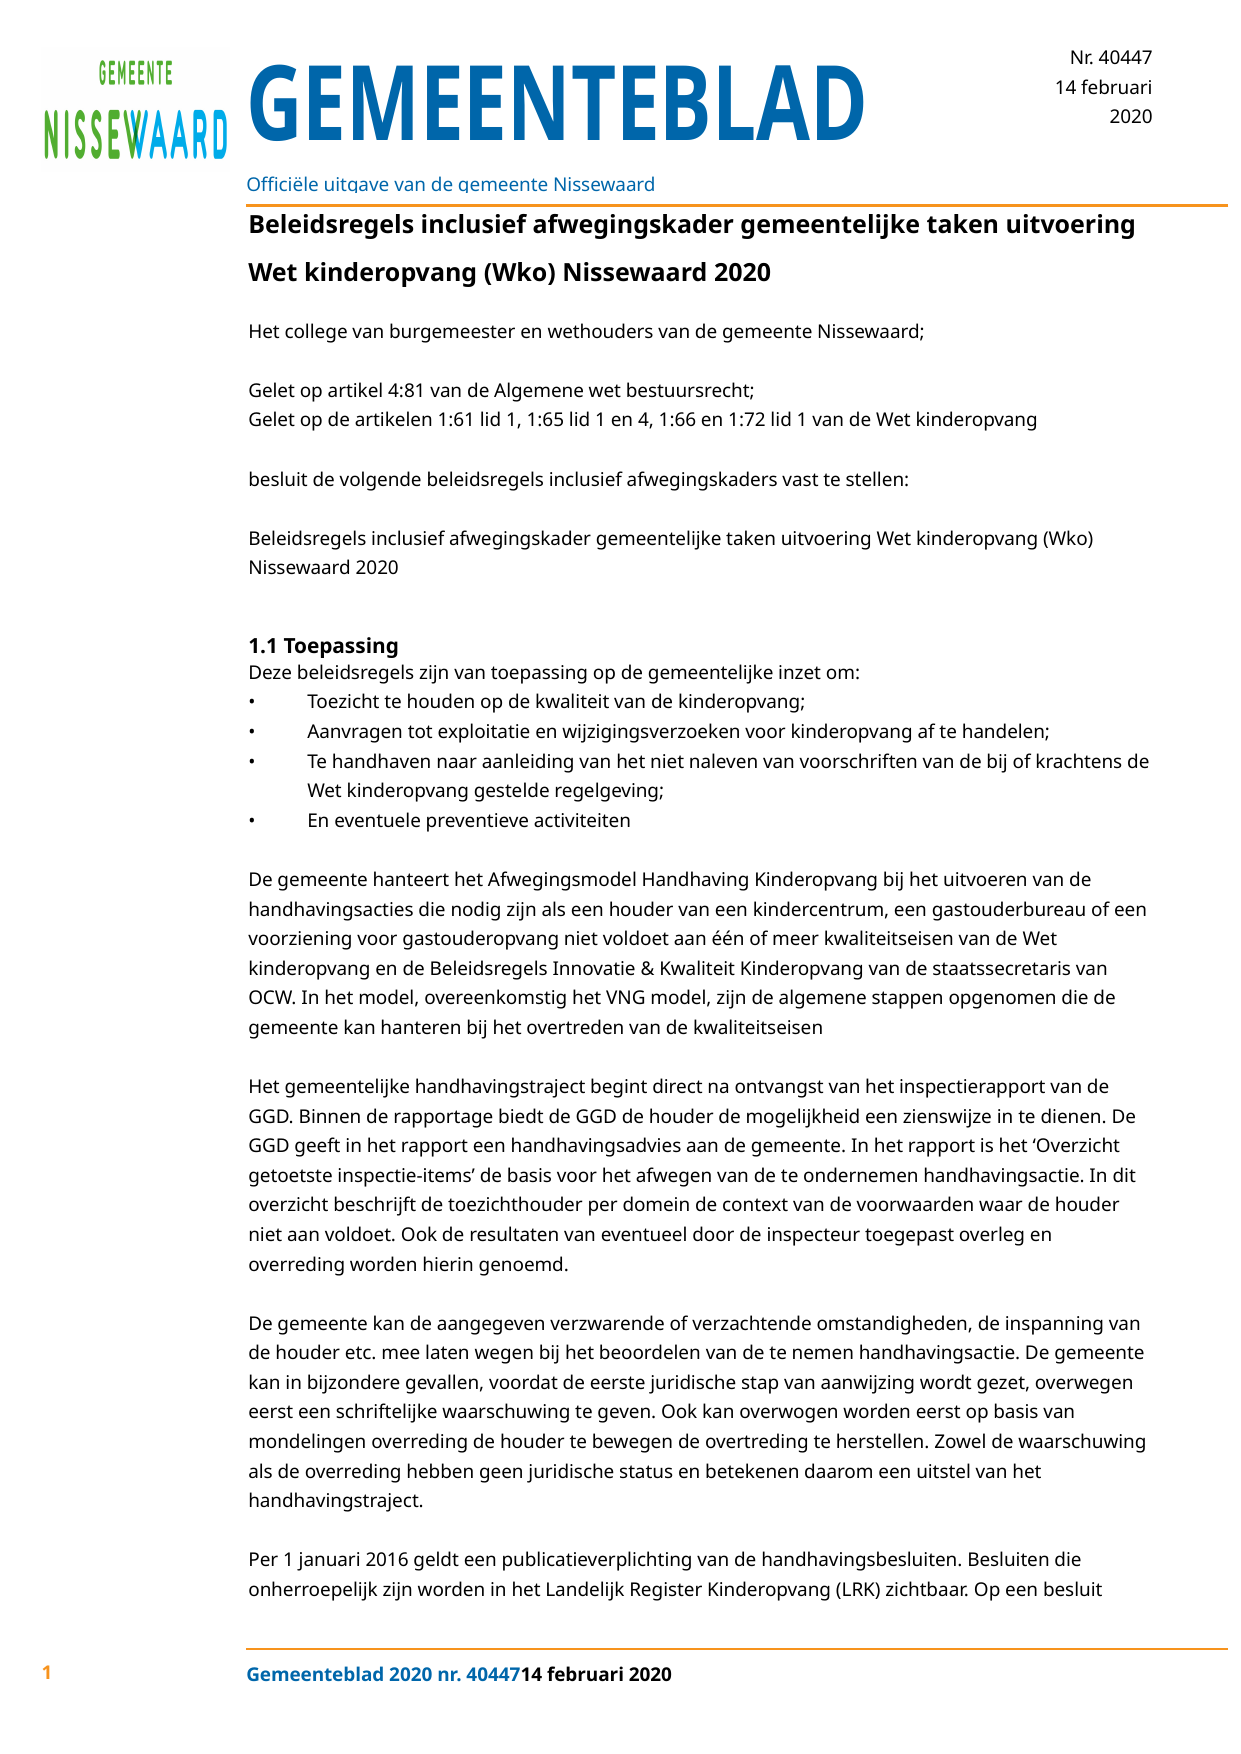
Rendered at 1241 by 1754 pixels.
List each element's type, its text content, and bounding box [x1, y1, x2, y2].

text Deze beleidsregels zijn van toepassing op de gemeentelijke inzet om: [248, 659, 1152, 685]
text De gemeente kan de aangegeven verzwarende of verzachtende omstandigheden, de inspanning van de houder etc. mee laten wegen bij het beoordelen van de te nemen handhavingsactie. De gemeente kan in bijzondere gevallen, voordat de eerste juridische stap van aanwijzing wordt gezet, overwegen eerst een schriftelijke waarschuwing te geven. Ook kan overwogen worden eerst op basis van mondelingen overreding de houder te bewegen de overtreding te herstellen. Zowel de waarschuwing als de overreding hebben geen juridische status en betekenen daarom een uitstel van het handhavingstraject. [248, 1310, 1152, 1513]
text Beleidsregels inclusief afwegingskader gemeentelijke taken uitvoering Wet kinderopvang (Wko) Nissewaard 2020 [248, 525, 1152, 580]
list Aanvragen tot exploitatie en wijzigingsverzoeken voor kinderopvang af te handelen; [248, 718, 1152, 744]
text Het college van burgemeester en wethouders van de gemeente Nissewaard; [248, 318, 1152, 344]
text Gelet op de artikelen 1:61 lid 1, 1:65 lid 1 en 4, 1:66 en 1:72 lid 1 van de Wet kinderopvang [248, 407, 1152, 432]
text Gelet op artikel 4:81 van de Algemene wet bestuursrecht; [248, 377, 1152, 403]
picture [41, 47, 231, 172]
list Toezicht te houden op de kwaliteit van de kinderopvang; [248, 689, 1152, 714]
text Beleidsregels inclusief afwegingskader gemeentelijke taken uitvoering Wet kinderopvang (Wko) Nissewaard 2020 [248, 207, 1152, 288]
list Te handhaven naar aanleiding van het niet naleven van voorschriften van de bij of krachtens de Wet kinderopvang gestelde regelgeving; [248, 748, 1152, 803]
text De gemeente hanteert het Afwegingsmodel Handhaving Kinderopvang bij het uitvoeren van de handhavingsacties die nodig zijn als een houder van een kindercentrum, een gastouderbureau of een voorziening voor gastouderopvang niet voldoet aan één of meer kwaliteitseisen van de Wet kinderopvang en de Beleidsregels Innovatie & Kwaliteit Kinderopvang van de staatssecretaris van OCW. In het model, overeenkomstig het VNG model, zijn de algemene stappen opgenomen die de gemeente kan hanteren bij het overtreden van de kwaliteitseisen [248, 866, 1152, 1040]
text besluit de volgende beleidsregels inclusief afwegingskaders vast te stellen: [248, 466, 1152, 492]
text Per 1 januari 2016 geldt een publicatieverplichting van de handhavingsbesluiten. Besluiten die onherroepelijk zijn worden in het Landelijk Register Kinderopvang (LRK) zichtbaar. Op een besluit [248, 1547, 1152, 1602]
text Het gemeentelijke handhavingstraject begint direct na ontvangst van het inspectierapport van de GGD. Binnen de rapportage biedt de GGD de houder de mogelijkheid een zienswijze in te dienen. De GGD geeft in het rapport een handhavingsadvies aan de gemeente. In het rapport is het ‘Overzicht getoetste inspectie-items’ de basis voor het afwegen van de te ondernemen handhavingsactie. In dit overzicht beschrijft de toezichthouder per domein de context van de voorwaarden waar de houder niet aan voldoet. Ook de resultaten van eventueel door de inspecteur toegepast overleg en overreding worden hierin genoemd. [248, 1073, 1152, 1277]
text 1.1 Toepassing [248, 631, 1152, 659]
list En eventuele preventieve activiteiten [248, 807, 1152, 833]
